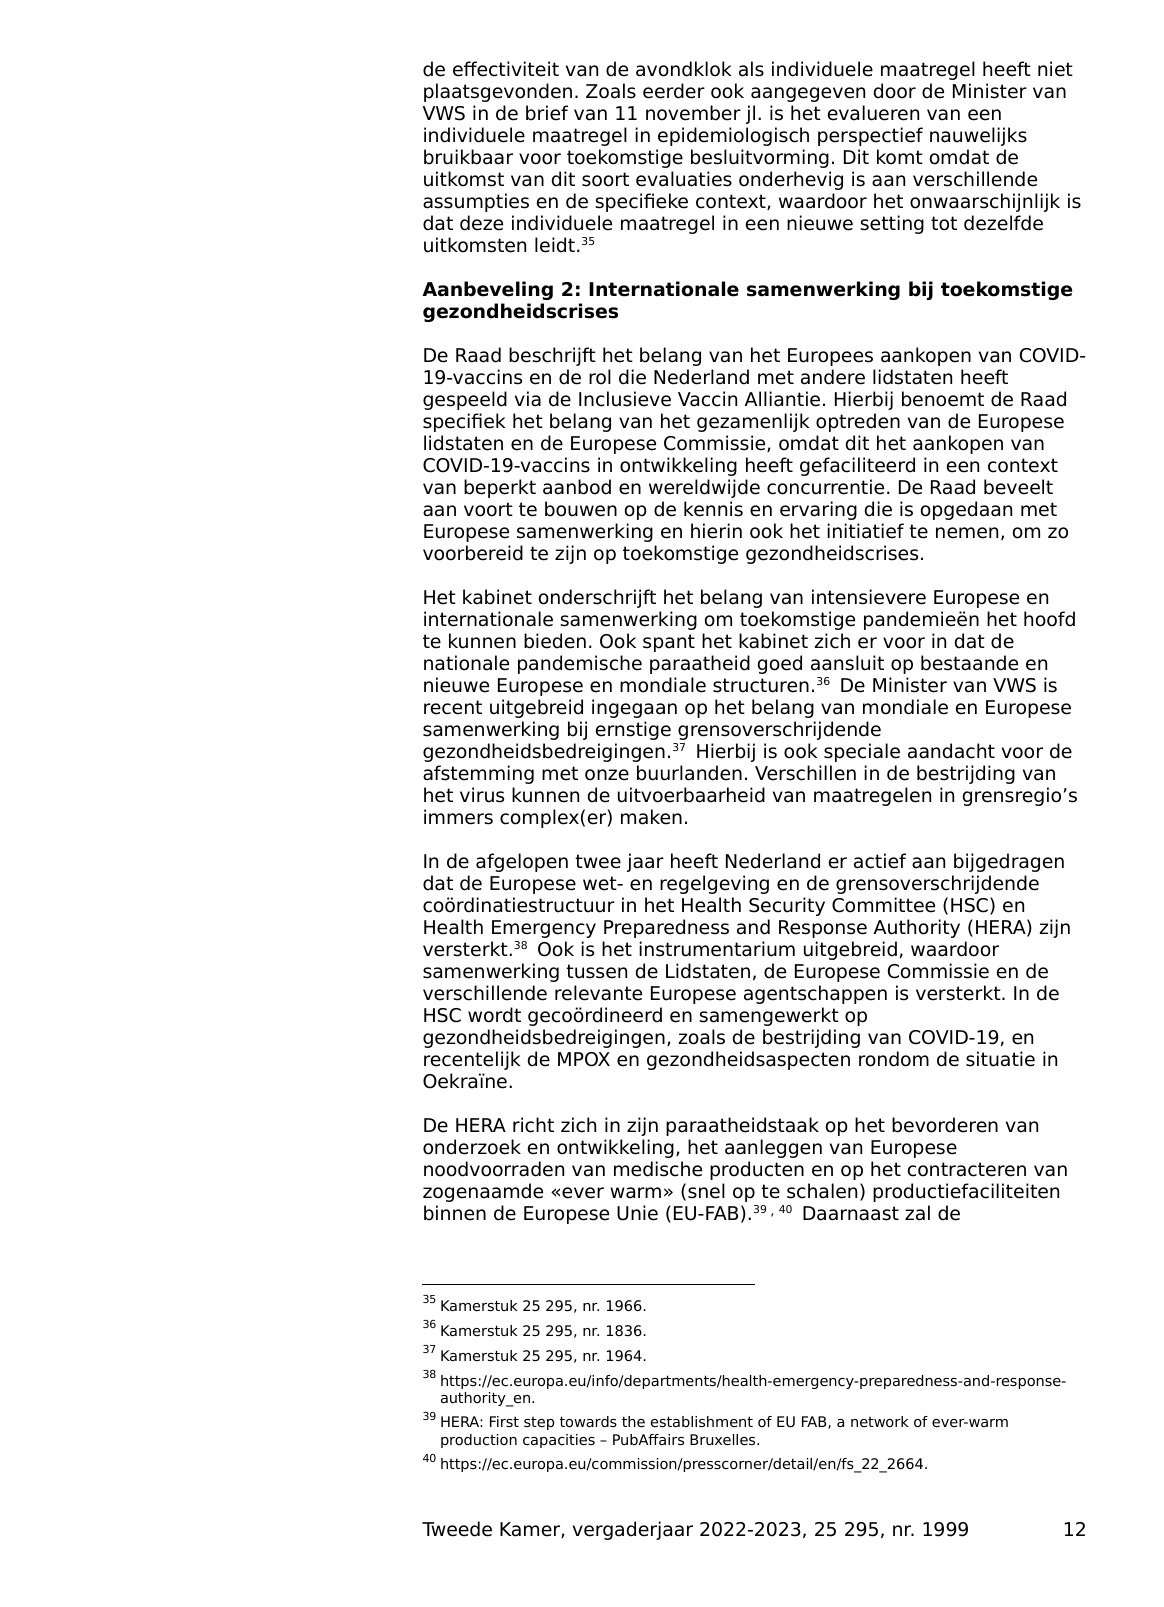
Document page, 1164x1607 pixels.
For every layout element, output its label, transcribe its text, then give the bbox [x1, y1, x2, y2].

text Het kabinet onderschrijft het belang van intensievere Europese en internationale samenwerking om toekomstige pandemieën het hoofd te kunnen bieden. Ook spant het kabinet zich er voor in dat de nationale pandemische paraatheid goed aansluit op bestaande en nieuwe Europese en mondiale structuren. De Minister van VWS is recent uitgebreid ingegaan op het belang van mondiale en Europese samenwerking bij ernstige grensoverschrijdende gezondheidsbedreigingen. Hierbij is ook speciale aandacht voor de afstemming met onze buurlanden. Verschillen in de bestrijding van het virus kunnen de uitvoerbaarheid van maatregelen in grensregio’s immers complex(er) maken. [422, 587, 1087, 829]
text De Raad beschrijft het belang van het Europees aankopen van COVID-19-vaccins en de rol die Nederland met andere lidstaten heeft gespeeld via de Inclusieve Vaccin Alliantie. Hierbij benoemt de Raad specifiek het belang van het gezamenlijk optreden van de Europese lidstaten en de Europese Commissie, omdat dit het aankopen van COVID-19-vaccins in ontwikkeling heeft gefaciliteerd in een context van beperkt aanbod en wereldwijde concurrentie. De Raad beveelt aan voort te bouwen op de kennis en ervaring die is opgedaan met Europese samenwerking en hierin ook het initiatief te nemen, om zo voorbereid te zijn op toekomstige gezondheidscrises. [422, 345, 1087, 565]
subtitle Aanbeveling 2: Internationale samenwerking bij toekomstige gezondheidscrises [422, 279, 1087, 323]
text In de afgelopen twee jaar heeft Nederland er actief aan bijgedragen dat de Europese wet- en regelgeving en de grensoverschrijdende coördinatiestructuur in het Health Security Committee (HSC) en Health Emergency Preparedness and Response Authority (HERA) zijn versterkt. Ook is het instrumentarium uitgebreid, waardoor samenwerking tussen de Lidstaten, de Europese Commissie en de verschillende relevante Europese agentschappen is versterkt. In de HSC wordt gecoördineerd en samengewerkt op gezondheidsbedreigingen, zoals de bestrijding van COVID-19, en recentelijk de MPOX en gezondheidsaspecten rondom de situatie in Oekraïne. [422, 851, 1087, 1093]
text De HERA richt zich in zijn paraatheidstaak op het bevorderen van onderzoek en ontwikkeling, het aanleggen van Europese noodvoorraden van medische producten en op het contracteren van zogenaamde «ever warm» (snel op te schalen) productiefaciliteiten binnen de Europese Unie (EU-FAB)., Daarnaast zal de [422, 1115, 1087, 1225]
text https://ec.europa.eu/commission/presscorner/detail/en/fs_22_2664. [422, 1452, 1087, 1474]
text Kamerstuk 25 295, nr. 1836. [422, 1318, 1087, 1341]
text de effectiviteit van de avondklok als individuele maatregel heeft niet plaatsgevonden. Zoals eerder ook aangegeven door de Minister van VWS in de brief van 11 november jl. is het evalueren van een individuele maatregel in epidemiologisch perspectief nauwelijks bruikbaar voor toekomstige besluitvorming. Dit komt omdat de uitkomst van dit soort evaluaties onderhevig is aan verschillende assumpties en de specifieke context, waardoor het onwaarschijnlijk is dat deze individuele maatregel in een nieuwe setting tot dezelfde uitkomsten leidt. [422, 59, 1087, 257]
text Kamerstuk 25 295, nr. 1966. [422, 1293, 1087, 1316]
text HERA: First step towards the establishment of EU FAB, a network of ever-warm production capacities – PubAffairs Bruxelles. [422, 1410, 1087, 1449]
text https://ec.europa.eu/info/departments/health-emergency-preparedness-and-response-authority_en. [422, 1368, 1087, 1407]
text Kamerstuk 25 295, nr. 1964. [422, 1343, 1087, 1366]
